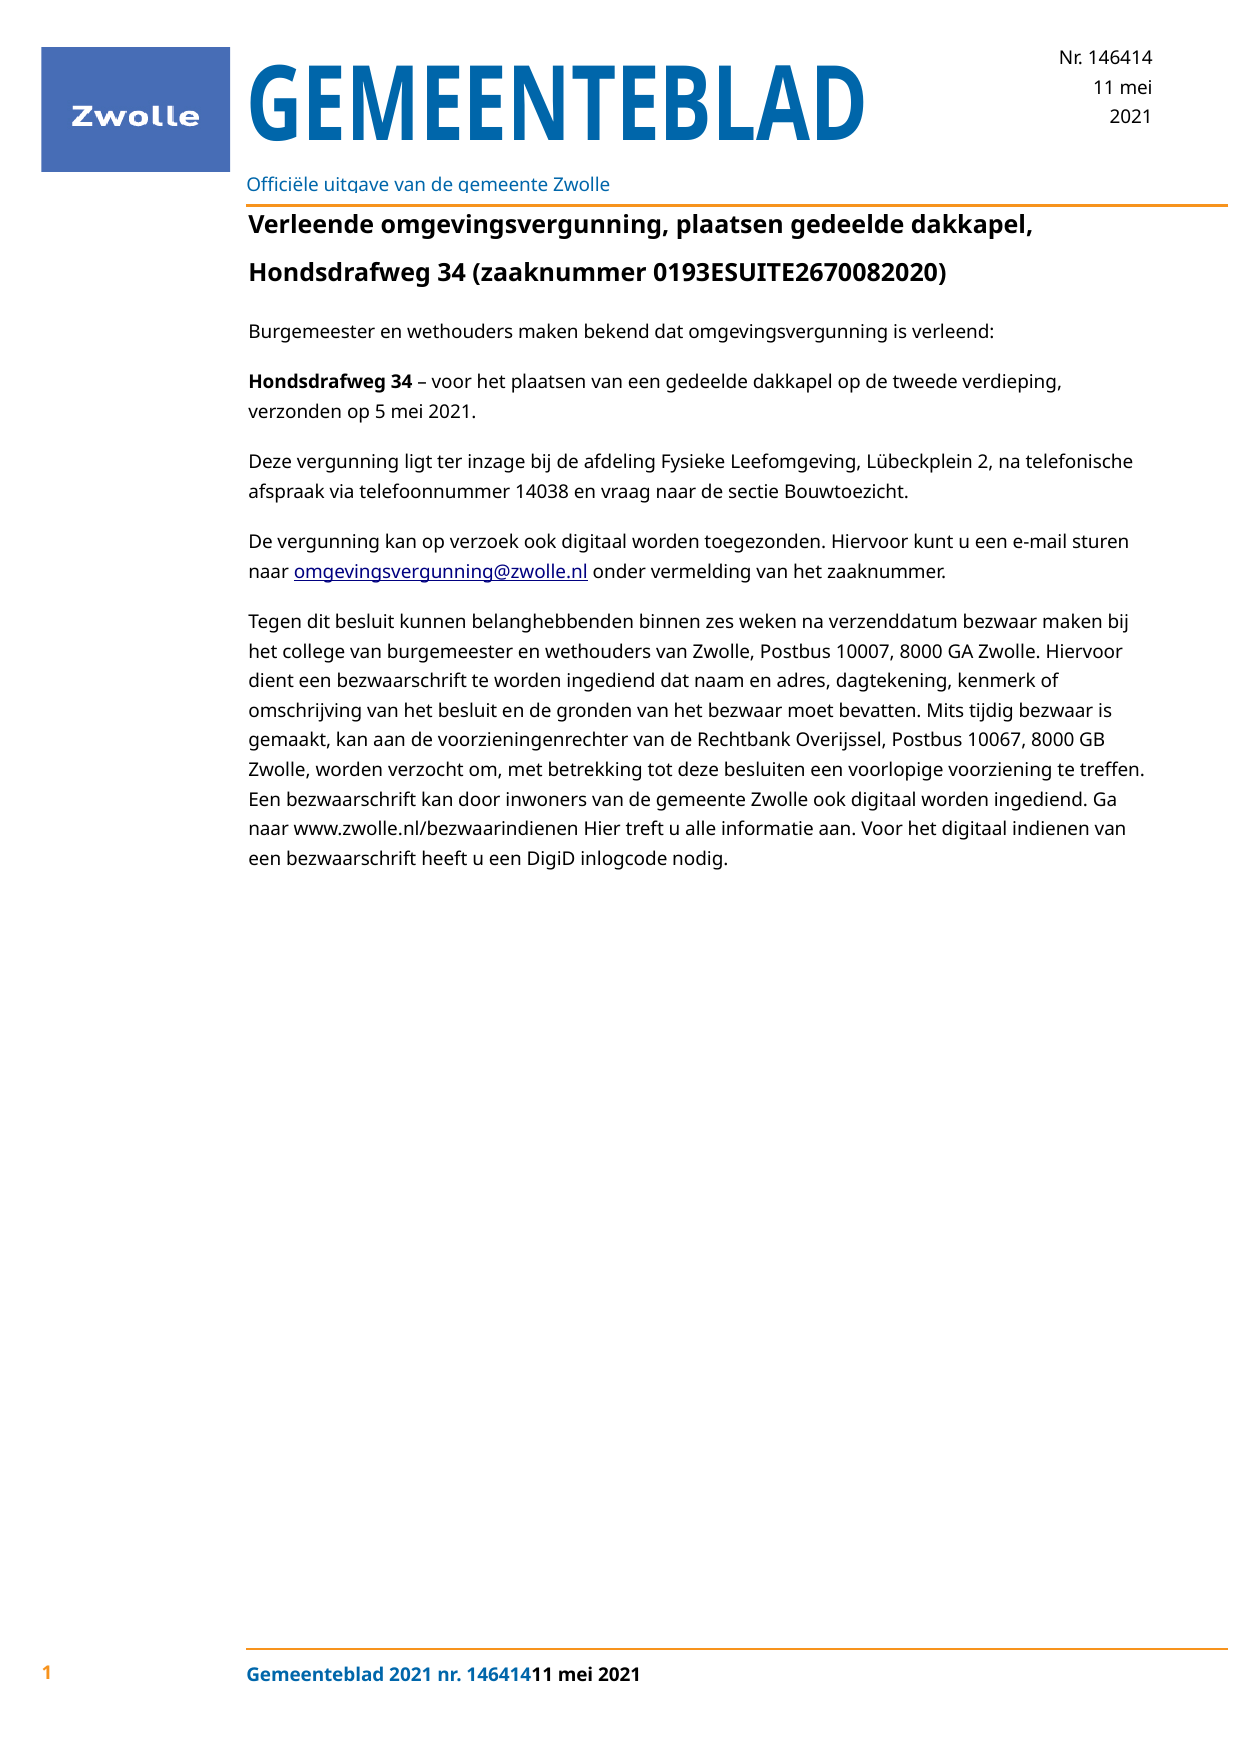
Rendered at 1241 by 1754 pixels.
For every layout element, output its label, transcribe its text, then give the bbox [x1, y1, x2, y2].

text Hondsdrafweg 34 – voor het plaatsen van een gedeelde dakkapel op de tweede verdieping, verzonden op 5 mei 2021. [248, 368, 1152, 424]
text Deze vergunning ligt ter inzage bij de afdeling Fysieke Leefomgeving, Lübeckplein 2, na telefonische afspraak via telefoonnummer 14038 en vraag naar de sectie Bouwtoezicht. [248, 448, 1152, 504]
text De vergunning kan op verzoek ook digitaal worden toegezonden. Hiervoor kunt u een e-mail sturen naar omgevingsvergunning@zwolle.nl onder vermelding van het zaaknummer. [248, 528, 1152, 584]
text Verleende omgevingsvergunning, plaatsen gedeelde dakkapel, Hondsdrafweg 34 (zaaknummer 0193ESUITE2670082020) [248, 207, 1152, 288]
text Tegen dit besluit kunnen belanghebbenden binnen zes weken na verzenddatum bezwaar maken bij het college van burgemeester en wethouders van Zwolle, Postbus 10007, 8000 GA Zwolle. Hiervoor dient een bezwaarschrift te worden ingediend dat naam en adres, dagtekening, kenmerk of omschrijving van het besluit en de gronden van het bezwaar moet bevatten. Mits tijdig bezwaar is gemaakt, kan aan de voorzieningenrechter van de Rechtbank Overijssel, Postbus 10067, 8000 GB Zwolle, worden verzocht om, met betrekking tot deze besluiten een voorlopige voorziening te treffen. Een bezwaarschrift kan door inwoners van de gemeente Zwolle ook digitaal worden ingediend. Ga naar www.zwolle.nl/bezwaarindienen Hier treft u alle informatie aan. Voor het digitaal indienen van een bezwaarschrift heeft u een DigiD inlogcode nodig. [248, 608, 1152, 871]
picture [41, 47, 231, 172]
text Burgemeester en wethouders maken bekend dat omgevingsvergunning is verleend: [248, 318, 1152, 344]
